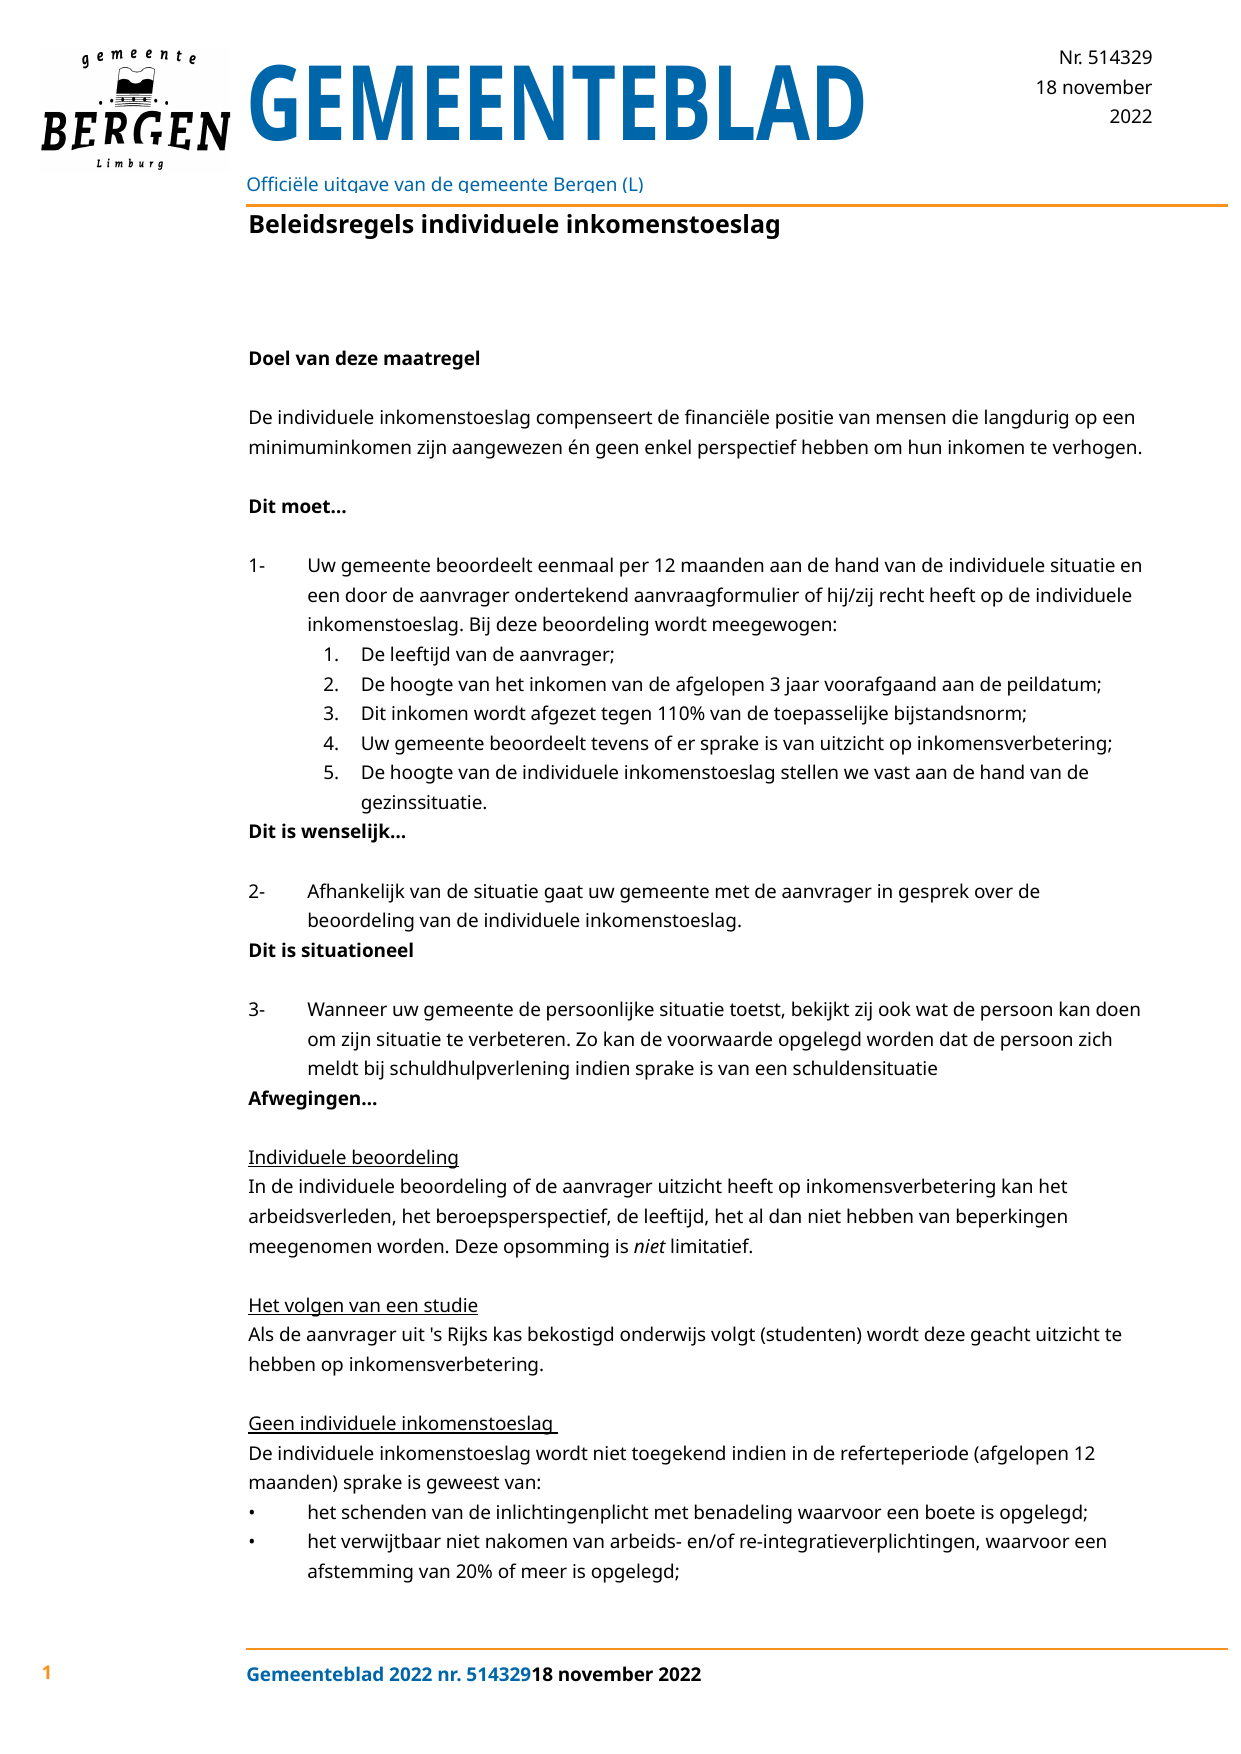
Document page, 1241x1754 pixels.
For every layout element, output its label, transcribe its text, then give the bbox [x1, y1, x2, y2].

text De individuele inkomenstoeslag compenseert de financiële positie van mensen die langdurig op een minimuminkomen zijn aangewezen én geen enkel perspectief hebben om hun inkomen te verhogen. [248, 404, 1152, 460]
text Afwegingen… [248, 1085, 1152, 1111]
list De leeftijd van de aanvrager; [323, 641, 1152, 667]
list Uw gemeente beoordeelt tevens of er sprake is van uitzicht op inkomensverbetering; [323, 730, 1152, 756]
list De hoogte van het inkomen van de afgelopen 3 jaar voorafgaand aan de peildatum; [323, 671, 1152, 696]
text Individuele beoordeling [248, 1144, 1152, 1170]
text Doel van deze maatregel [248, 345, 1152, 371]
text Dit is situationeel [248, 937, 1152, 963]
list het verwijtbaar niet nakomen van arbeids- en/of re-integratieverplichtingen, waarvoor een afstemming van 20% of meer is opgelegd; [248, 1529, 1152, 1584]
text Geen individuele inkomenstoeslag [248, 1410, 1152, 1436]
list Wanneer uw gemeente de persoonlijke situatie toetst, bekijkt zij ook wat de persoon kan doen om zijn situatie te verbeteren. Zo kan de voorwaarde opgelegd worden dat de persoon zich meldt bij schuldhulpverlening indien sprake is van een schuldensituatie [248, 996, 1152, 1081]
text Beleidsregels individuele inkomenstoeslag [248, 207, 1152, 241]
list Uw gemeente beoordeelt eenmaal per 12 maanden aan de hand van de individuele situatie en een door de aanvrager ondertekend aanvraagformulier of hij/zij recht heeft op de individuele inkomenstoeslag. Bij deze beoordeling wordt meegewogen: [248, 552, 1152, 637]
list Afhankelijk van de situatie gaat uw gemeente met de aanvrager in gesprek over de beoordeling van de individuele inkomenstoeslag. [248, 878, 1152, 933]
list het schenden van de inlichtingenplicht met benadeling waarvoor een boete is opgelegd; [248, 1499, 1152, 1525]
list De hoogte van de individuele inkomenstoeslag stellen we vast aan de hand van de gezinssituatie. [323, 759, 1152, 815]
text De individuele inkomenstoeslag wordt niet toegekend indien in de referteperiode (afgelopen 12 maanden) sprake is geweest van: [248, 1440, 1152, 1495]
text In de individuele beoordeling of de aanvrager uitzicht heeft op inkomensverbetering kan het arbeidsverleden, het beroepsperspectief, de leeftijd, het al dan niet hebben van beperkingen meegenomen worden. Deze opsomming is niet limitatief. [248, 1174, 1152, 1258]
list Dit inkomen wordt afgezet tegen 110% van de toepasselijke bijstandsnorm; [323, 700, 1152, 726]
text Dit is wenselijk… [248, 819, 1152, 844]
picture [41, 47, 231, 172]
text Als de aanvrager uit 's Rijks kas bekostigd onderwijs volgt (studenten) wordt deze geacht uitzicht te hebben op inkomensverbetering. [248, 1322, 1152, 1377]
text Het volgen van een studie [248, 1292, 1152, 1318]
text Dit moet… [248, 493, 1152, 519]
